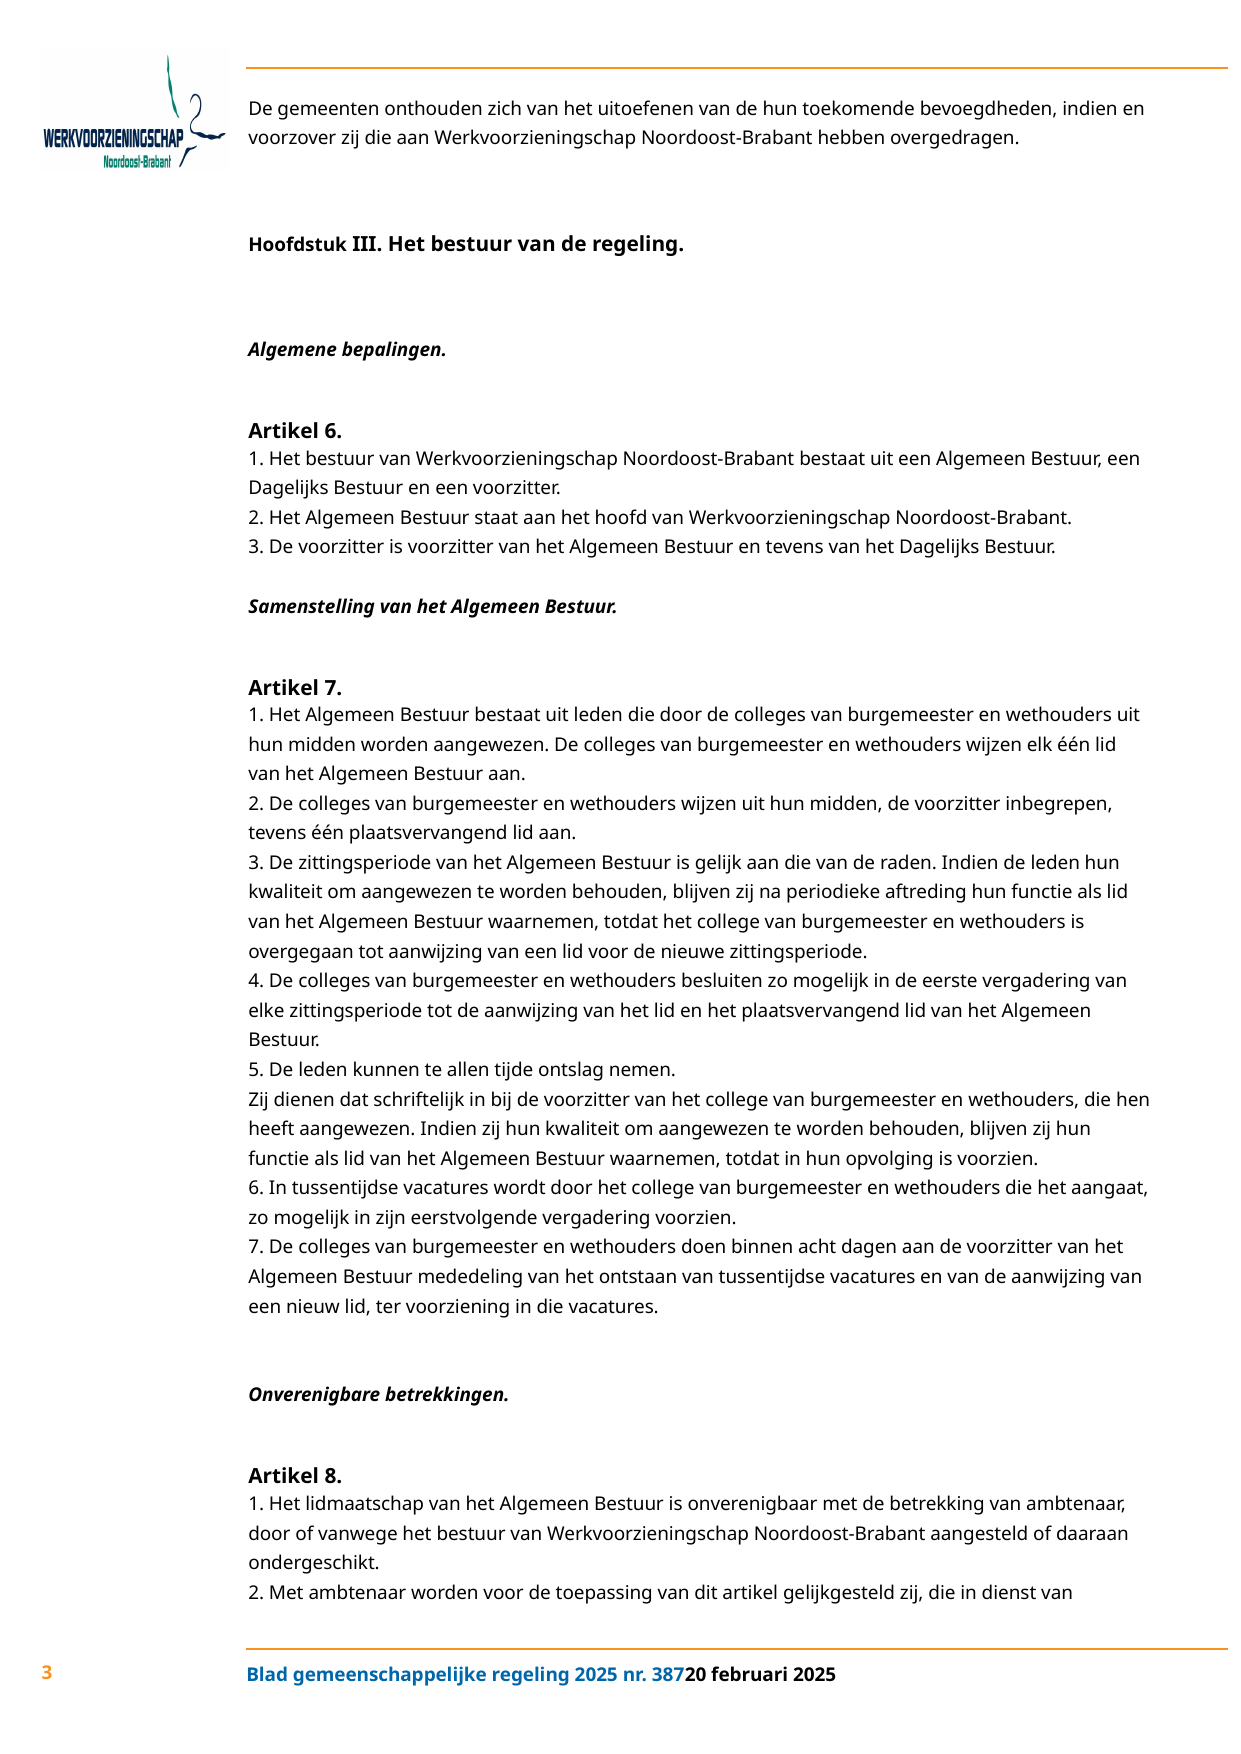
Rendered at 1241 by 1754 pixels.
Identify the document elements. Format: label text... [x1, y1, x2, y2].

text 7. De colleges van burgemeester en wethouders doen binnen acht dagen aan de voorzitter van het Algemeen Bestuur mededeling van het ontstaan van tussentijdse vacatures en van de aanwijzing van een nieuw lid, ter voorziening in die vacatures. [248, 1234, 1152, 1319]
text Zij dienen dat schriftelijk in bij de voorzitter van het college van burgemeester en wethouders, die hen heeft aangewezen. Indien zij hun kwaliteit om aangewezen te worden behouden, blijven zij hun functie als lid van het Algemeen Bestuur waarnemen, totdat in hun opvolging is voorzien. [248, 1086, 1152, 1171]
text 3. De zittingsperiode van het Algemeen Bestuur is gelijk aan die van de raden. Indien de leden hun kwaliteit om aangewezen te worden behouden, blijven zij na periodieke aftreding hun functie als lid van het Algemeen Bestuur waarnemen, totdat het college van burgemeester en wethouders is overgegaan tot aanwijzing van een lid voor de nieuwe zittingsperiode. [248, 849, 1152, 964]
text 5. De leden kunnen te allen tijde ontslag nemen. [248, 1056, 1152, 1082]
text Artikel 8. [248, 1462, 1152, 1490]
text 4. De colleges van burgemeester en wethouders besluiten zo mogelijk in de eerste vergadering van elke zittingsperiode tot de aanwijzing van het lid en het plaatsvervangend lid van het Algemeen Bestuur. [248, 967, 1152, 1052]
text 6. In tussentijdse vacatures wordt door het college van burgemeester en wethouders die het aangaat, zo mogelijk in zijn eerstvolgende vergadering voorzien. [248, 1174, 1152, 1230]
text Samenstelling van het Algemeen Bestuur. [248, 593, 1152, 618]
text Hoofdstuk III. Het bestuur van de regeling. [248, 229, 1152, 258]
text 1. Het lidmaatschap van het Algemeen Bestuur is onverenigbaar met de betrekking van ambtenaar, door of vanwege het bestuur van Werkvoorzieningschap Noordoost-Brabant aangesteld of daaraan ondergeschikt. [248, 1490, 1152, 1575]
text 1. Het bestuur van Werkvoorzieningschap Noordoost-Brabant bestaat uit een Algemeen Bestuur, een Dagelijks Bestuur en een voorzitter. [248, 445, 1152, 500]
text 2. De colleges van burgemeester en wethouders wijzen uit hun midden, de voorzitter inbegrepen, tevens één plaatsvervangend lid aan. [248, 790, 1152, 845]
text Artikel 7. [248, 673, 1152, 701]
text Artikel 6. [248, 416, 1152, 445]
text 2. Met ambtenaar worden voor de toepassing van dit artikel gelijkgesteld zij, die in dienst van [248, 1579, 1152, 1604]
text 3. De voorzitter is voorzitter van het Algemeen Bestuur en tevens van het Dagelijks Bestuur. [248, 534, 1152, 559]
text 2. Het Algemeen Bestuur staat aan het hoofd van Werkvoorzieningschap Noordoost-Brabant. [248, 504, 1152, 530]
text Algemene bepalingen. [248, 336, 1152, 362]
text 1. Het Algemeen Bestuur bestaat uit leden die door de colleges van burgemeester en wethouders uit hun midden worden aangewezen. De colleges van burgemeester en wethouders wijzen elk één lid van het Algemeen Bestuur aan. [248, 701, 1152, 786]
picture [41, 47, 231, 172]
text De gemeenten onthouden zich van het uitoefenen van de hun toekomende bevoegdheden, indien en voorzover zij die aan Werkvoorzieningschap Noordoost-Brabant hebben overgedragen. [248, 95, 1152, 150]
text Onverenigbare betrekkingen. [248, 1382, 1152, 1407]
